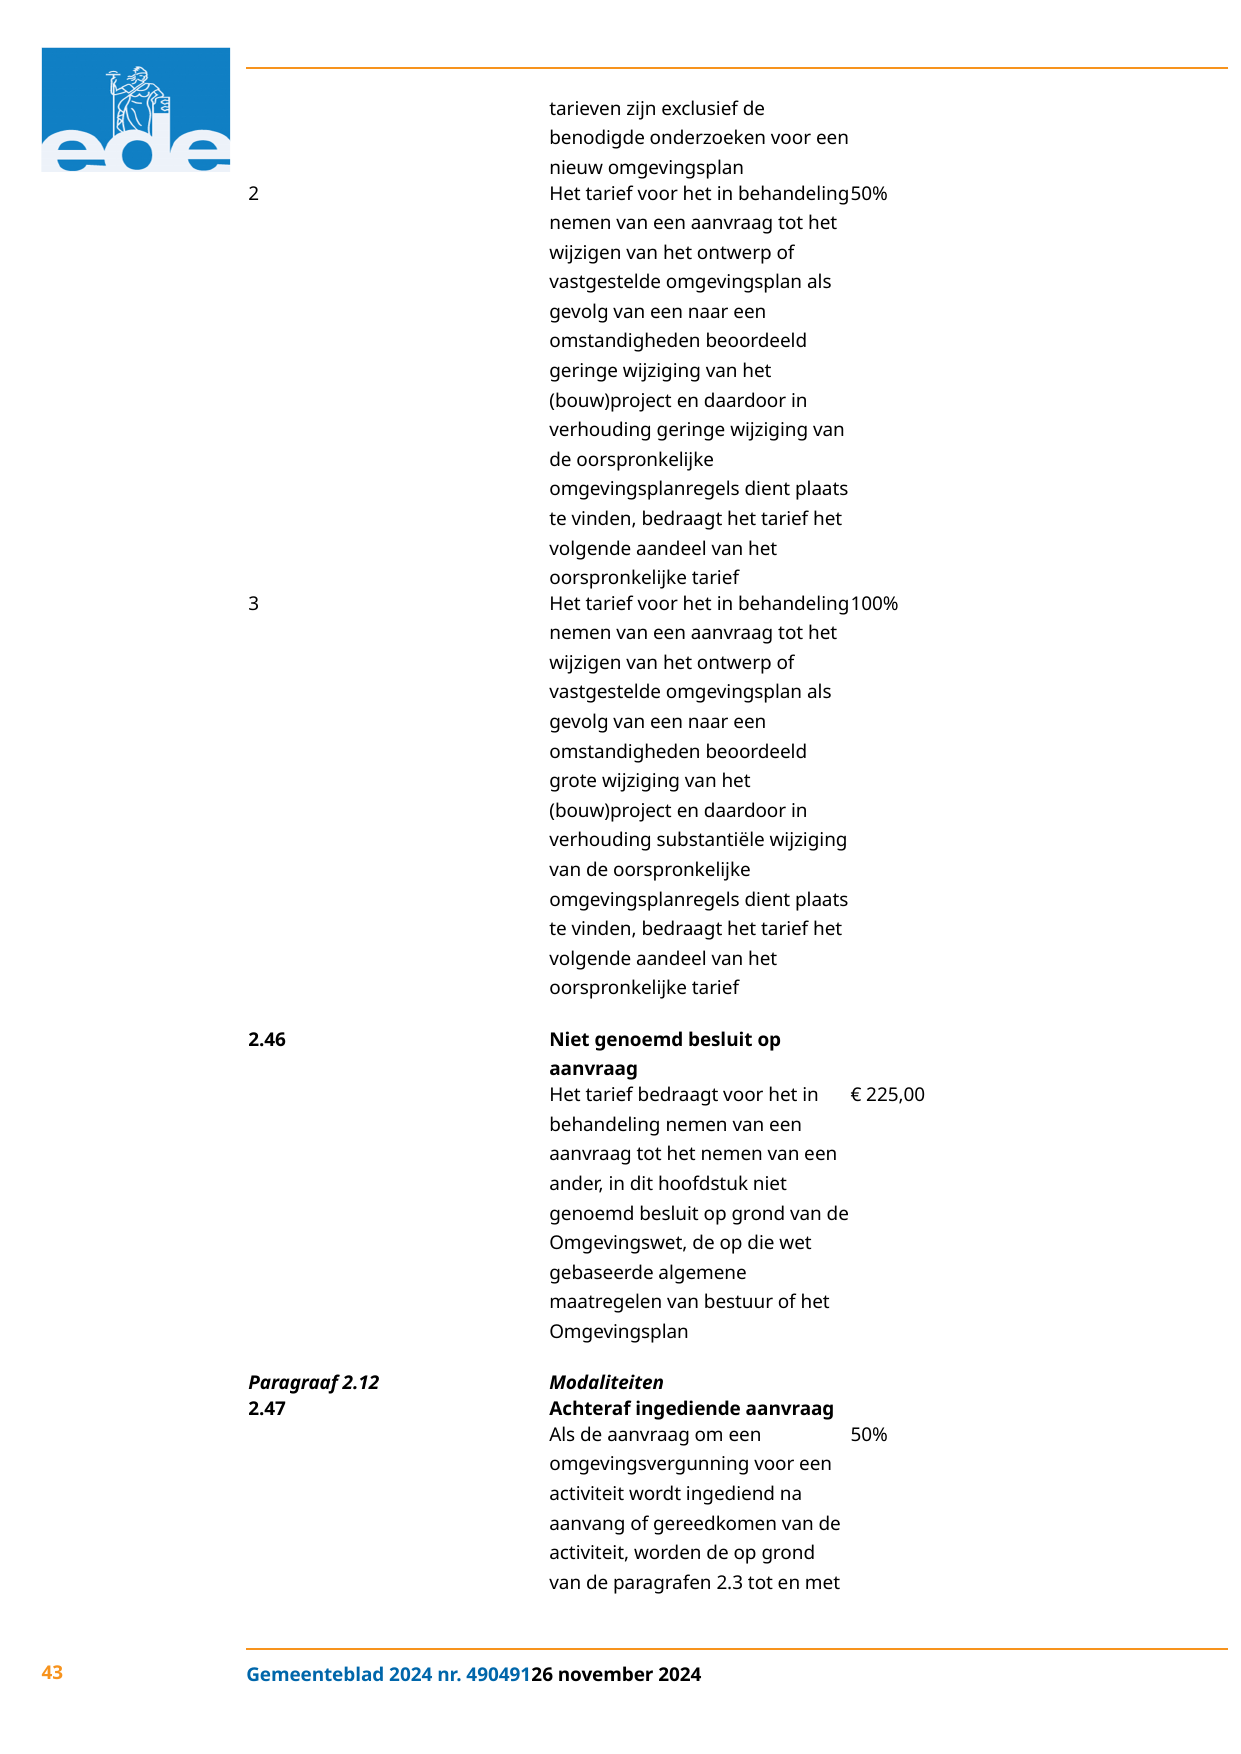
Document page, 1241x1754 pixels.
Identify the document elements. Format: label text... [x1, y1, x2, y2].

table_cell Modaliteiten [549, 1370, 850, 1395]
table_cell 2.46 [248, 1026, 549, 1081]
table_cell Het tarief bedraagt voor het in behandeling nemen van een aanvraag tot het nemen van een ander, in dit hoofdstuk niet genoemd besluit op grond van de Omgevingswet, de op die wet gebaseerde algemene maatregelen van bestuur of het Omgevingsplan [549, 1081, 850, 1344]
table_cell tarieven zijn exclusief de benodigde onderzoeken voor een nieuw omgevingsplan [549, 95, 850, 180]
table_cell [850, 1395, 1152, 1421]
table_cell 2.47 [248, 1395, 549, 1421]
table_cell [850, 1370, 1152, 1395]
table_cell [850, 1000, 1152, 1026]
table_cell 2 [248, 180, 549, 590]
table_cell [248, 1000, 549, 1026]
table_cell [248, 95, 549, 180]
table_cell 50% [850, 1421, 1152, 1594]
table_cell Het tarief voor het in behandeling nemen van een aanvraag tot het wijzigen van het ontwerp of vastgestelde omgevingsplan als gevolg van een naar een omstandigheden beoordeeld geringe wijziging van het (bouw)project en daardoor in verhouding geringe wijziging van de oorspronkelijke omgevingsplanregels dient plaats te vinden, bedraagt het tarief het volgende aandeel van het oorspronkelijke tarief [549, 180, 850, 590]
table_cell [549, 1000, 850, 1026]
picture [41, 47, 231, 172]
table_cell Achteraf ingediende aanvraag [549, 1395, 850, 1421]
table_cell Als de aanvraag om een omgevingsvergunning voor een activiteit wordt ingediend na aanvang of gereedkomen van de activiteit, worden de op grond van de paragrafen 2.3 tot en met [549, 1421, 850, 1594]
table_cell [850, 1344, 1152, 1369]
table_cell [248, 1081, 549, 1344]
table_cell 100% [850, 590, 1152, 1000]
table_cell 50% [850, 180, 1152, 590]
table_cell [248, 1421, 549, 1594]
table_cell [549, 1344, 850, 1369]
table_cell € 225,00 [850, 1081, 1152, 1344]
table_cell Paragraaf 2.12 [248, 1370, 549, 1395]
table_cell [850, 95, 1152, 180]
table_cell Het tarief voor het in behandeling nemen van een aanvraag tot het wijzigen van het ontwerp of vastgestelde omgevingsplan als gevolg van een naar een omstandigheden beoordeeld grote wijziging van het (bouw)project en daardoor in verhouding substantiële wijziging van de oorspronkelijke omgevingsplanregels dient plaats te vinden, bedraagt het tarief het volgende aandeel van het oorspronkelijke tarief [549, 590, 850, 1000]
table_cell 3 [248, 590, 549, 1000]
table_cell [248, 1344, 549, 1369]
table_cell [850, 1026, 1152, 1081]
table_cell Niet genoemd besluit op aanvraag [549, 1026, 850, 1081]
